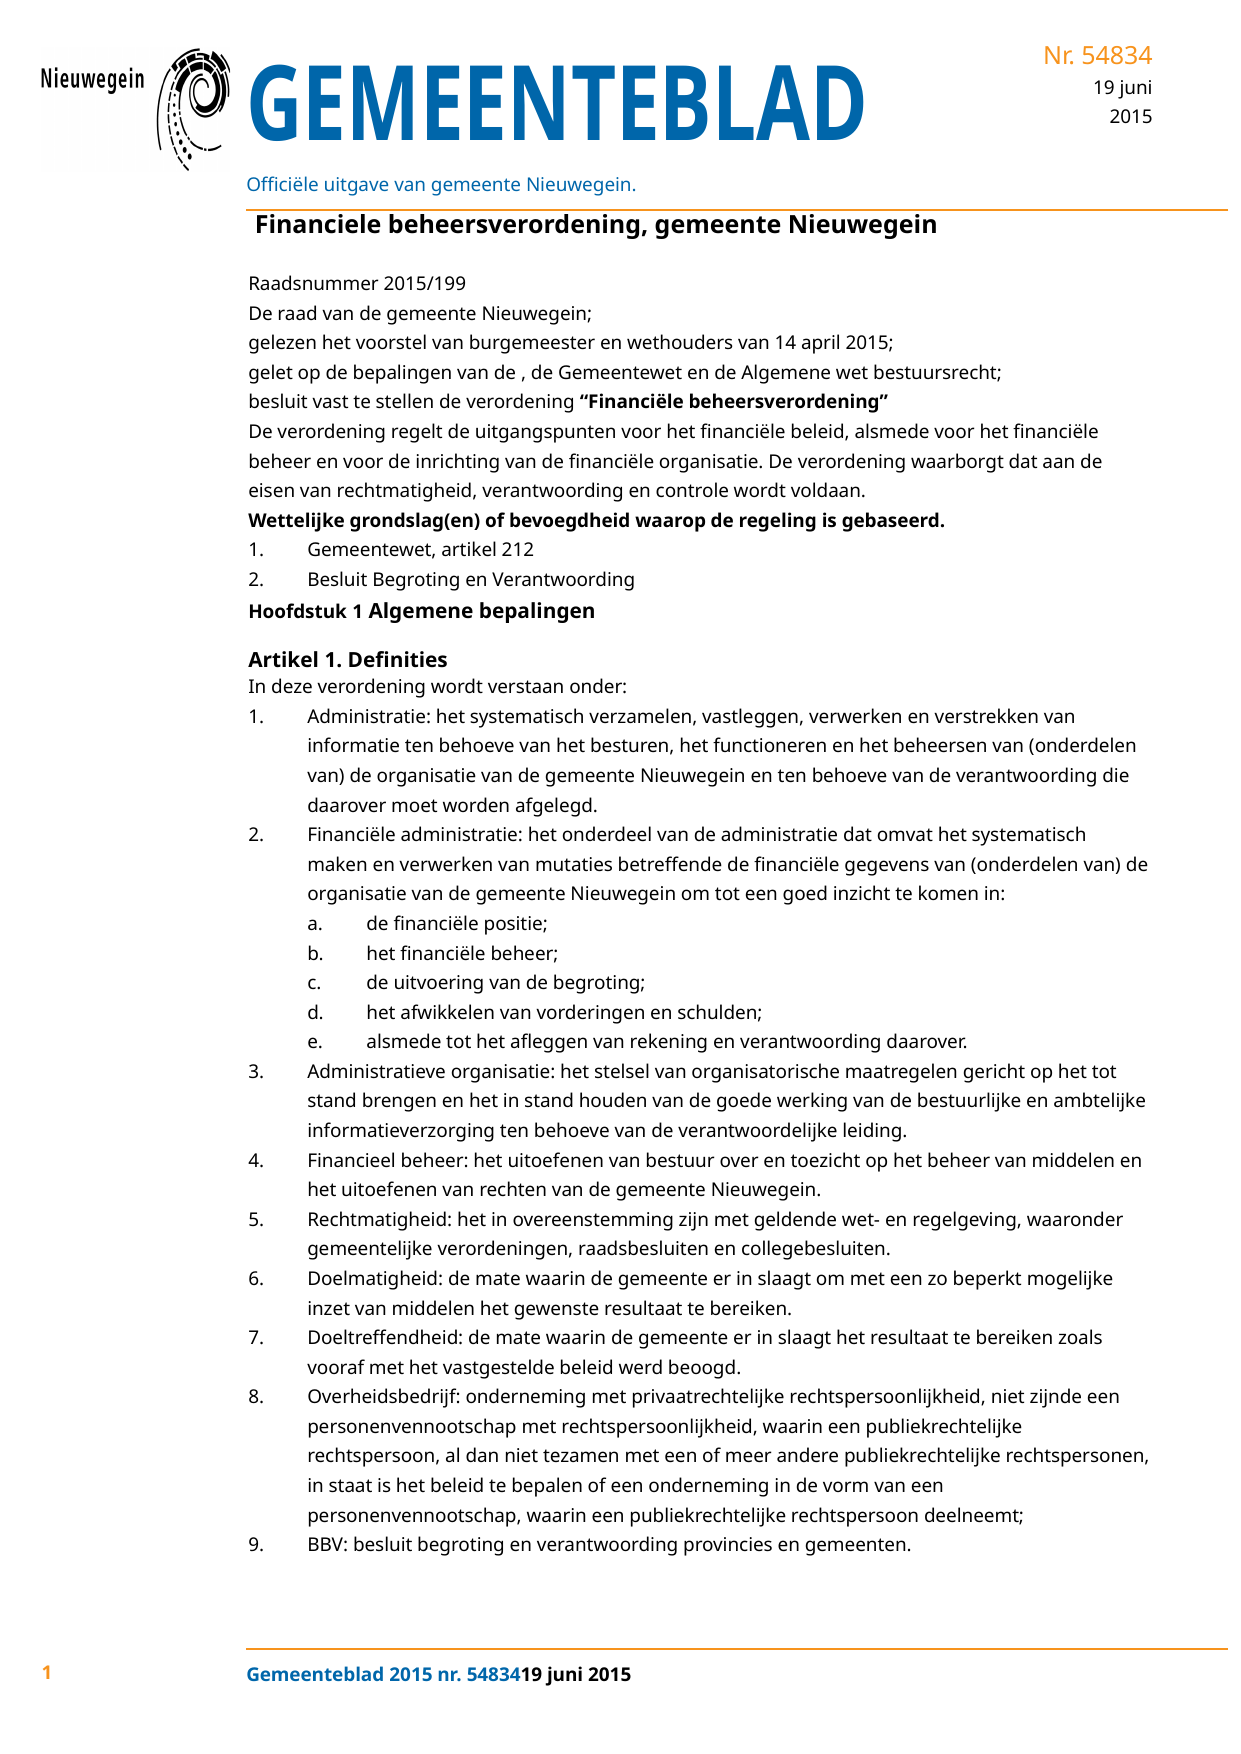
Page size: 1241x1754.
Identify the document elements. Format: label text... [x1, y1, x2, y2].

text De raad van de gemeente Nieuwegein; [248, 300, 1152, 326]
list BBV: besluit begroting en verantwoording provincies en gemeenten. [248, 1531, 1152, 1557]
text gelet op de bepalingen van de , de Gemeentewet en de Algemene wet bestuursrecht; [248, 359, 1152, 385]
text Wettelijke grondslag(en) of bevoegdheid waarop de regeling is gebaseerd. [248, 507, 1152, 533]
list Administratie: het systematisch verzamelen, vastleggen, verwerken en verstrekken van informatie ten behoeve van het besturen, het functioneren en het beheersen van (onderdelen van) de organisatie van de gemeente Nieuwegein en ten behoeve van de verantwoording die daarover moet worden afgelegd. [248, 703, 1152, 817]
text Artikel 1. Definities [248, 645, 1152, 673]
list Besluit Begroting en Verantwoording [248, 566, 1152, 592]
text Hoofdstuk 1 Algemene bepalingen [248, 596, 1152, 624]
list alsmede tot het afleggen van rekening en verantwoording daarover. [307, 1028, 1152, 1054]
list Overheidsbedrijf: onderneming met privaatrechtelijke rechtspersoonlijkheid, niet zijnde een personenvennootschap met rechtspersoonlijkheid, waarin een publiekrechtelijke rechtspersoon, al dan niet tezamen met een of meer andere publiekrechtelijke rechtspersonen, in staat is het beleid te bepalen of een onderneming in de vorm van een personenvennootschap, waarin een publiekrechtelijke rechtspersoon deelneemt; [248, 1383, 1152, 1527]
list Doeltreffendheid: de mate waarin de gemeente er in slaagt het resultaat te bereiken zoals vooraf met het vastgestelde beleid werd beoogd. [248, 1324, 1152, 1379]
text In deze verordening wordt verstaan onder: [248, 673, 1152, 699]
list Administratieve organisatie: het stelsel van organisatorische maatregelen gericht op het tot stand brengen en het in stand houden van de goede werking van de bestuurlijke en ambtelijke informatieverzorging ten behoeve van de verantwoordelijke leiding. [248, 1058, 1152, 1143]
list het afwikkelen van vorderingen en schulden; [307, 999, 1152, 1024]
list de financiële positie; [307, 910, 1152, 936]
text De verordening regelt de uitgangspunten voor het financiële beleid, alsmede voor het financiële beheer en voor de inrichting van de financiële organisatie. De verordening waarborgt dat aan de eisen van rechtmatigheid, verantwoording en controle wordt voldaan. [248, 418, 1152, 503]
text besluit vast te stellen de verordening “Financiële beheersverordening” [248, 389, 1152, 414]
list de uitvoering van de begroting; [307, 969, 1152, 995]
list Financieel beheer: het uitoefenen van bestuur over en toezicht op het beheer van middelen en het uitoefenen van rechten van de gemeente Nieuwegein. [248, 1147, 1152, 1202]
list Gemeentewet, artikel 212 [248, 537, 1152, 562]
picture [41, 47, 231, 172]
text gelezen het voorstel van burgemeester en wethouders van 14 april 2015; [248, 329, 1152, 355]
list Financiële administratie: het onderdeel van de administratie dat omvat het systematisch maken en verwerken van mutaties betreffende de financiële gegevens van (onderdelen van) de organisatie van de gemeente Nieuwegein om tot een goed inzicht te komen in: [248, 821, 1152, 906]
text Raadsnummer 2015/199 [248, 270, 1152, 296]
list Doelmatigheid: de mate waarin de gemeente er in slaagt om met een zo beperkt mogelijke inzet van middelen het gewenste resultaat te bereiken. [248, 1265, 1152, 1320]
text Financiele beheersverordening, gemeente Nieuwegein [248, 211, 1152, 241]
list het financiële beheer; [307, 940, 1152, 965]
list Rechtmatigheid: het in overeenstemming zijn met geldende wet- en regelgeving, waaronder gemeentelijke verordeningen, raadsbesluiten en collegebesluiten. [248, 1206, 1152, 1261]
